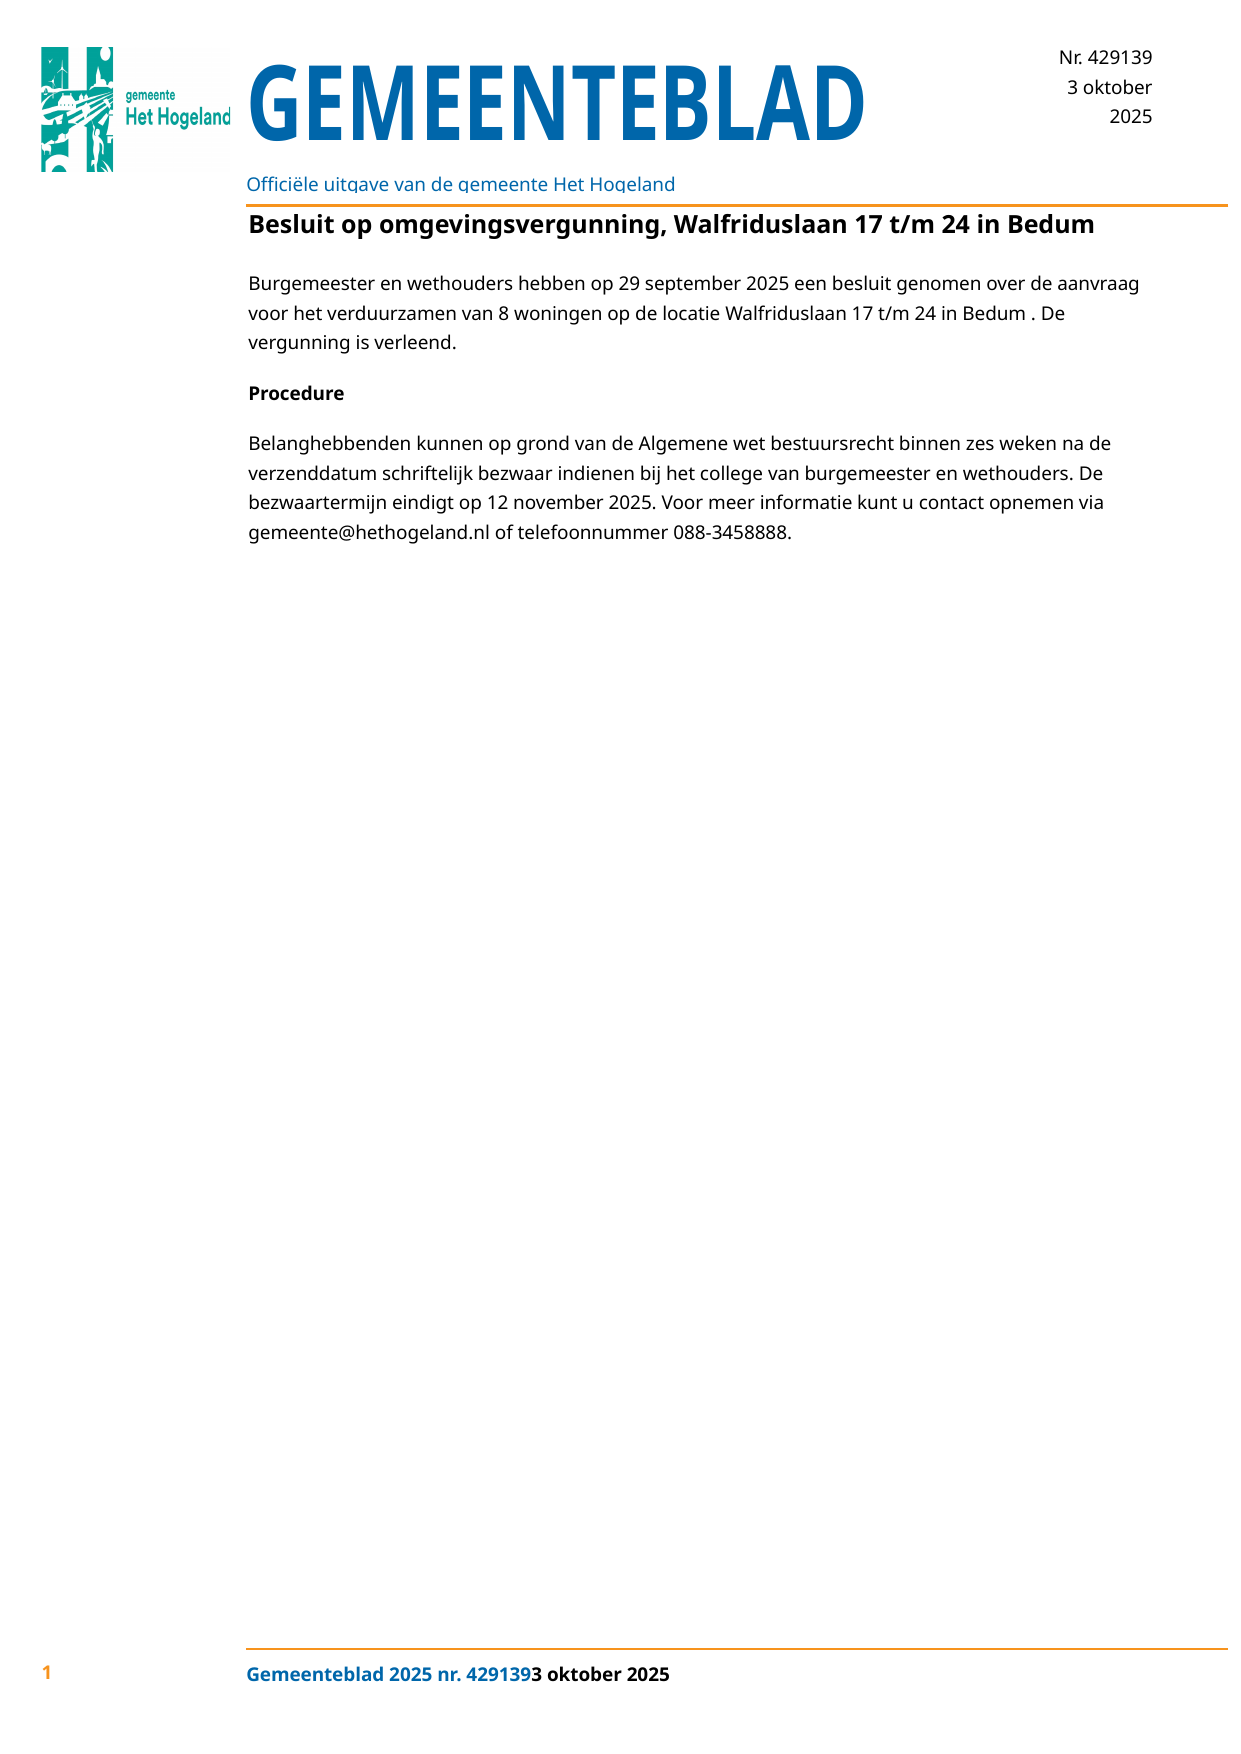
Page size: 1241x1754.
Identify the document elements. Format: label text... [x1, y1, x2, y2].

text Burgemeester en wethouders hebben op 29 september 2025 een besluit genomen over de aanvraag voor het verduurzamen van 8 woningen op de locatie Walfriduslaan 17 t/m 24 in Bedum . De vergunning is verleend. [248, 270, 1152, 355]
text Besluit op omgevingsvergunning, Walfriduslaan 17 t/m 24 in Bedum [248, 207, 1152, 241]
text Belanghebbenden kunnen op grond van de Algemene wet bestuursrecht binnen zes weken na de verzenddatum schriftelijk bezwaar indienen bij het college van burgemeester en wethouders. De bezwaartermijn eindigt op 12 november 2025. Voor meer informatie kunt u contact opnemen via gemeente@hethogeland.nl of telefoonnummer 088-3458888. [248, 430, 1152, 545]
text Procedure [248, 380, 1152, 406]
picture [41, 47, 231, 172]
